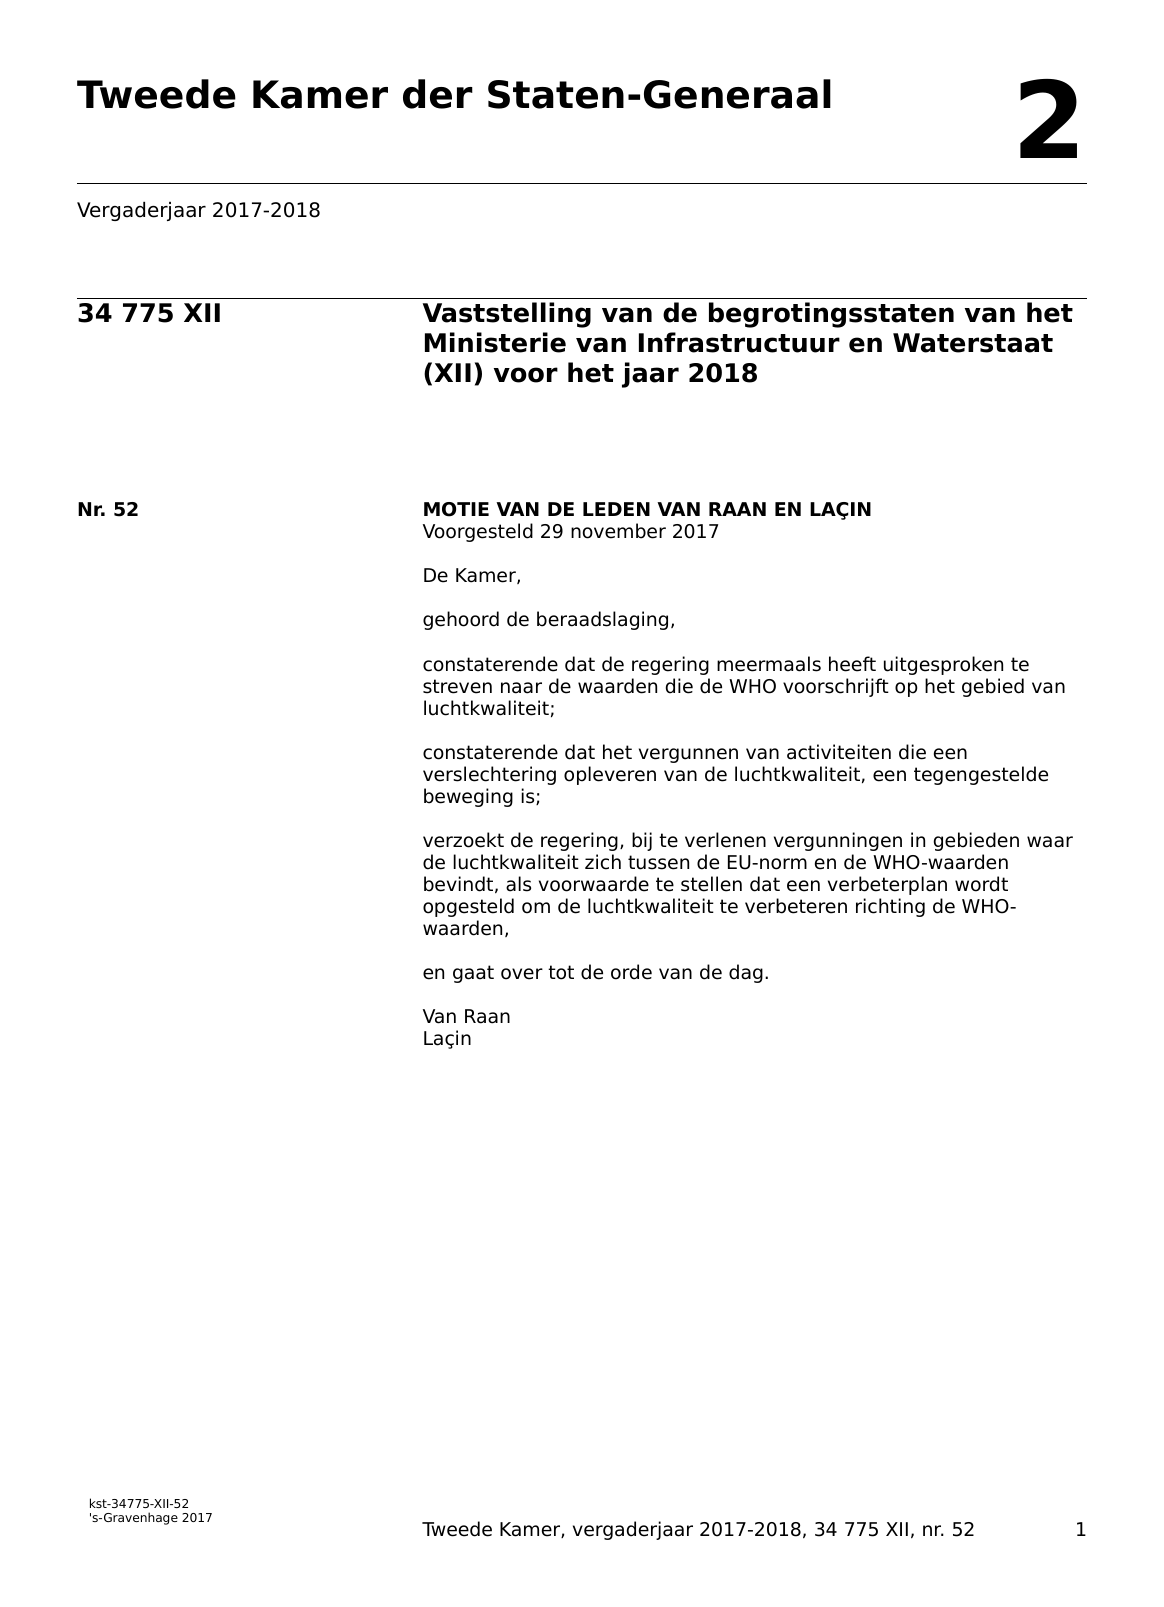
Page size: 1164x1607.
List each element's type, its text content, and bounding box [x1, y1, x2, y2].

text en gaat over tot de orde van de dag. [422, 962, 1087, 984]
text De Kamer, [422, 565, 1087, 587]
subtitle 34 775 XII Vaststelling van de begrotingsstaten van het Ministerie van Infrastructuur en Waterstaat (XII) voor het jaar 2018 [77, 299, 1087, 388]
table_cell Vergaderjaar 2017-2018 [77, 184, 1087, 298]
text constaterende dat het vergunnen van activiteiten die een verslechtering opleveren van de luchtkwaliteit, een tegengestelde beweging is; [422, 742, 1087, 808]
text 's-Gravenhage 2017 [88, 1511, 323, 1525]
text kst-34775-XII-52 [88, 1497, 323, 1511]
text Laçin [422, 1028, 1087, 1050]
subtitle Nr. 52 MOTIE VAN DE LEDEN VAN RAAN EN LAÇIN [77, 499, 1087, 521]
table_header Tweede Kamer der Staten-Generaal [77, 59, 886, 183]
text Van Raan [422, 1006, 1087, 1028]
table_header 2 [886, 59, 1087, 183]
text gehoord de beraadslaging, [422, 609, 1087, 631]
text Voorgesteld 29 november 2017 [422, 521, 1087, 543]
text constaterende dat de regering meermaals heeft uitgesproken te streven naar de waarden die de WHO voorschrijft op het gebied van luchtkwaliteit; [422, 653, 1087, 719]
text verzoekt de regering, bij te verlenen vergunningen in gebieden waar de luchtkwaliteit zich tussen de EU-norm en de WHO-waarden bevindt, als voorwaarde te stellen dat een verbeterplan wordt opgesteld om de luchtkwaliteit te verbeteren richting de WHO-waarden, [422, 830, 1087, 940]
